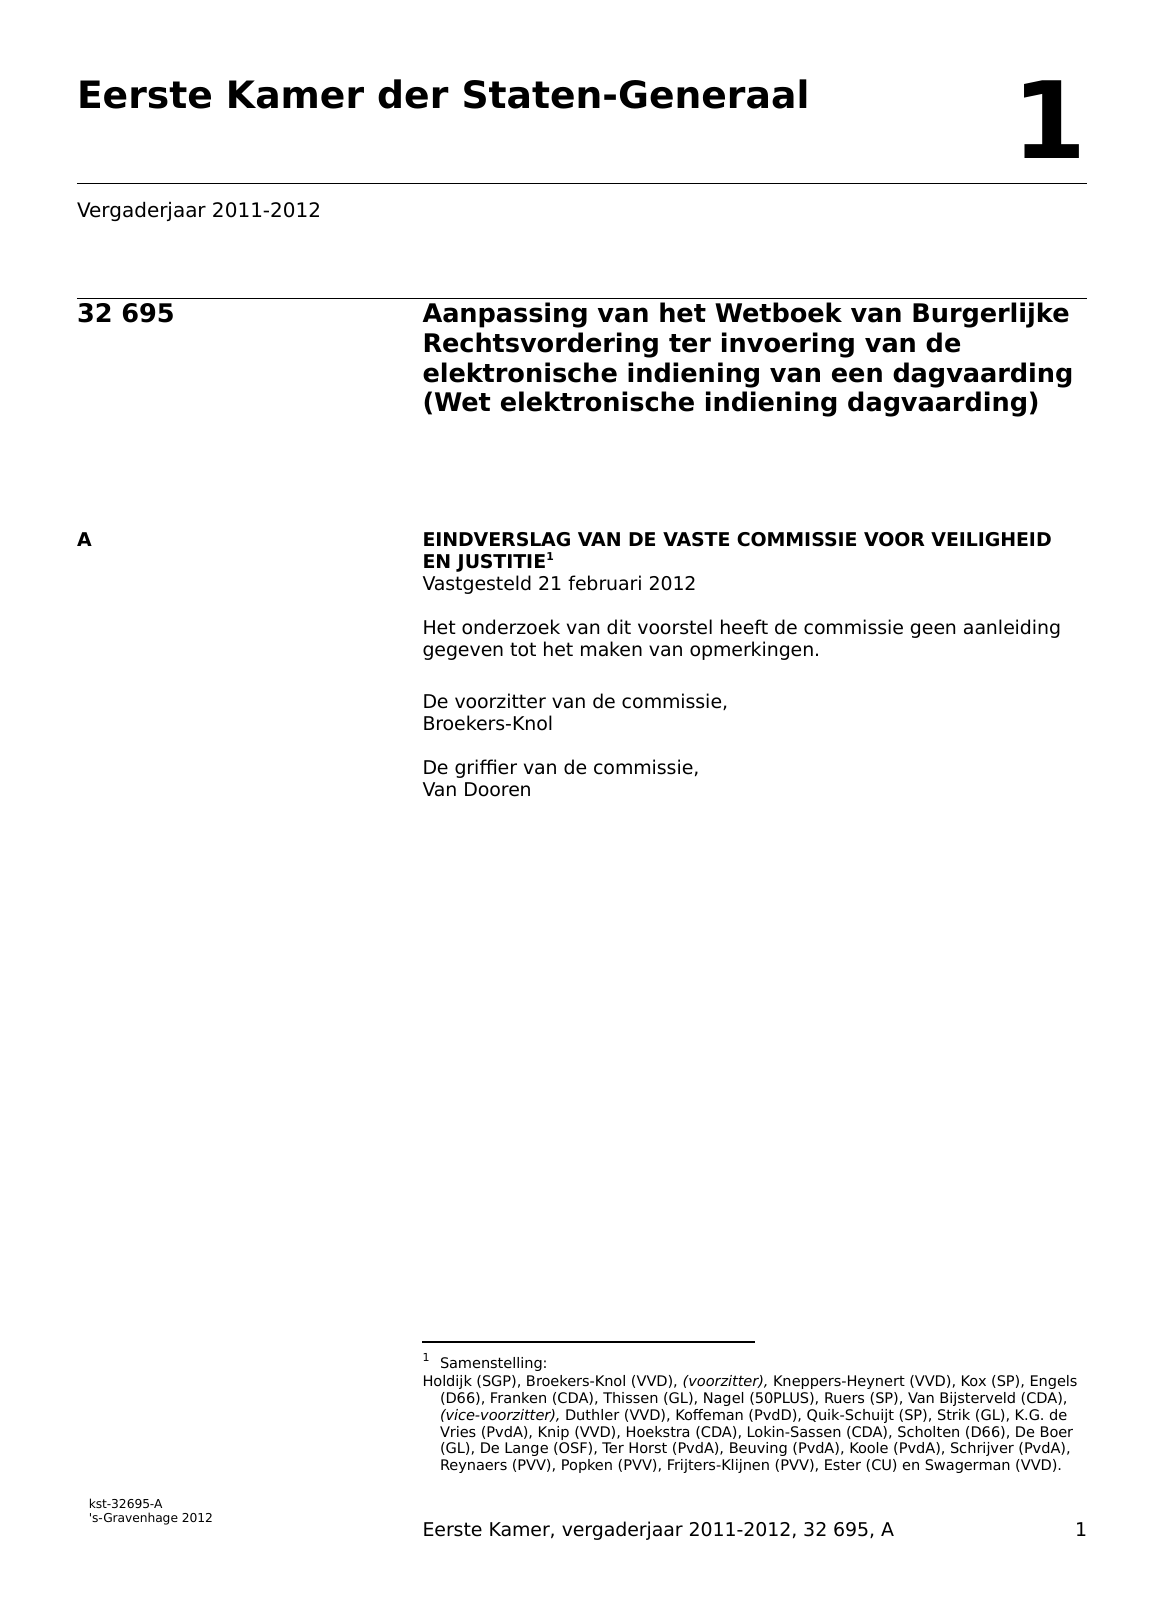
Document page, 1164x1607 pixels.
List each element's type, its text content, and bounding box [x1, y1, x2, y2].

text kst-32695-A [88, 1497, 323, 1511]
table_cell Vergaderjaar 2011-2012 [77, 184, 1087, 298]
subtitle A EINDVERSLAG VAN DE VASTE COMMISSIE VOOR VEILIGHEID EN JUSTITIE [77, 529, 1087, 573]
subtitle 32 695 Aanpassing van het Wetboek van Burgerlijke Rechtsvordering ter invoering van de elektronische indiening van een dagvaarding (Wet elektronische indiening dagvaarding) [77, 299, 1087, 418]
text Holdijk (SGP), Broekers-Knol (VVD), (voorzitter), Kneppers-Heynert (VVD), Kox (SP), Engels (D66), Franken (CDA), Thissen (GL), Nagel (50PLUS), Ruers (SP), Van Bijsterveld (CDA), (vice-voorzitter), Duthler (VVD), Koffeman (PvdD), Quik-Schuijt (SP), Strik (GL), K.G. de Vries (PvdA), Knip (VVD), Hoekstra (CDA), Lokin-Sassen (CDA), Scholten (D66), De Boer (GL), De Lange (OSF), Ter Horst (PvdA), Beuving (PvdA), Koole (PvdA), Schrijver (PvdA), Reynaers (PVV), Popken (PVV), Frijters-Klijnen (PVV), Ester (CU) en Swagerman (VVD). [422, 1373, 1087, 1474]
table_header 1 [886, 59, 1087, 183]
text Vastgesteld 21 februari 2012 [422, 573, 1087, 595]
text De voorzitter van de commissie, Broekers-Knol [422, 691, 1087, 735]
text 's-Gravenhage 2012 [88, 1511, 323, 1525]
text Samenstelling: [422, 1351, 1087, 1373]
text Het onderzoek van dit voorstel heeft de commissie geen aanleiding gegeven tot het maken van opmerkingen. [422, 617, 1087, 661]
table_header Eerste Kamer der Staten-Generaal [77, 59, 886, 183]
text De griffier van de commissie, Van Dooren [422, 757, 1087, 801]
